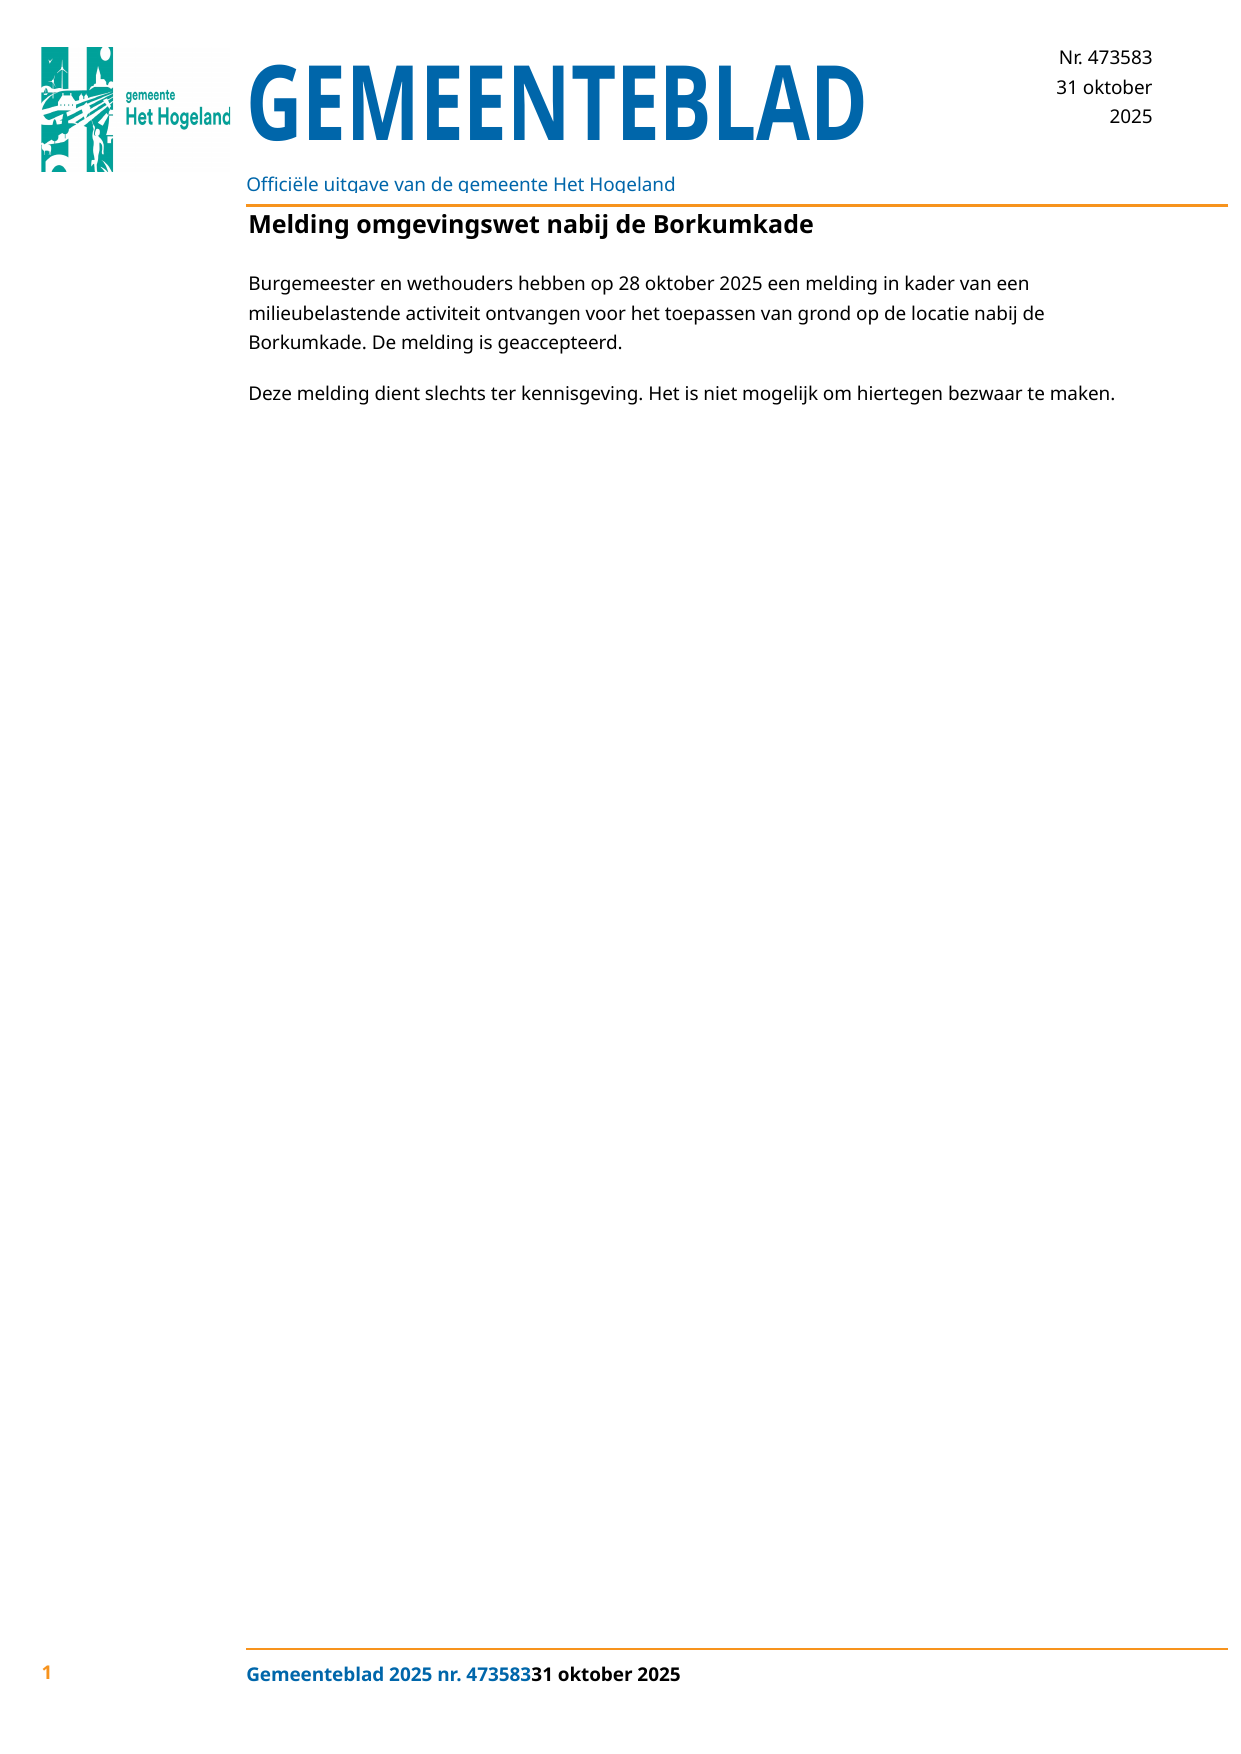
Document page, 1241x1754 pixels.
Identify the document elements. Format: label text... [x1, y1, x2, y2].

text Deze melding dient slechts ter kennisgeving. Het is niet mogelijk om hiertegen bezwaar te maken. [248, 380, 1152, 406]
text Melding omgevingswet nabij de Borkumkade [248, 207, 1152, 241]
text Burgemeester en wethouders hebben op 28 oktober 2025 een melding in kader van een milieubelastende activiteit ontvangen voor het toepassen van grond op de locatie nabij de Borkumkade. De melding is geaccepteerd. [248, 270, 1152, 355]
picture [41, 47, 231, 172]
